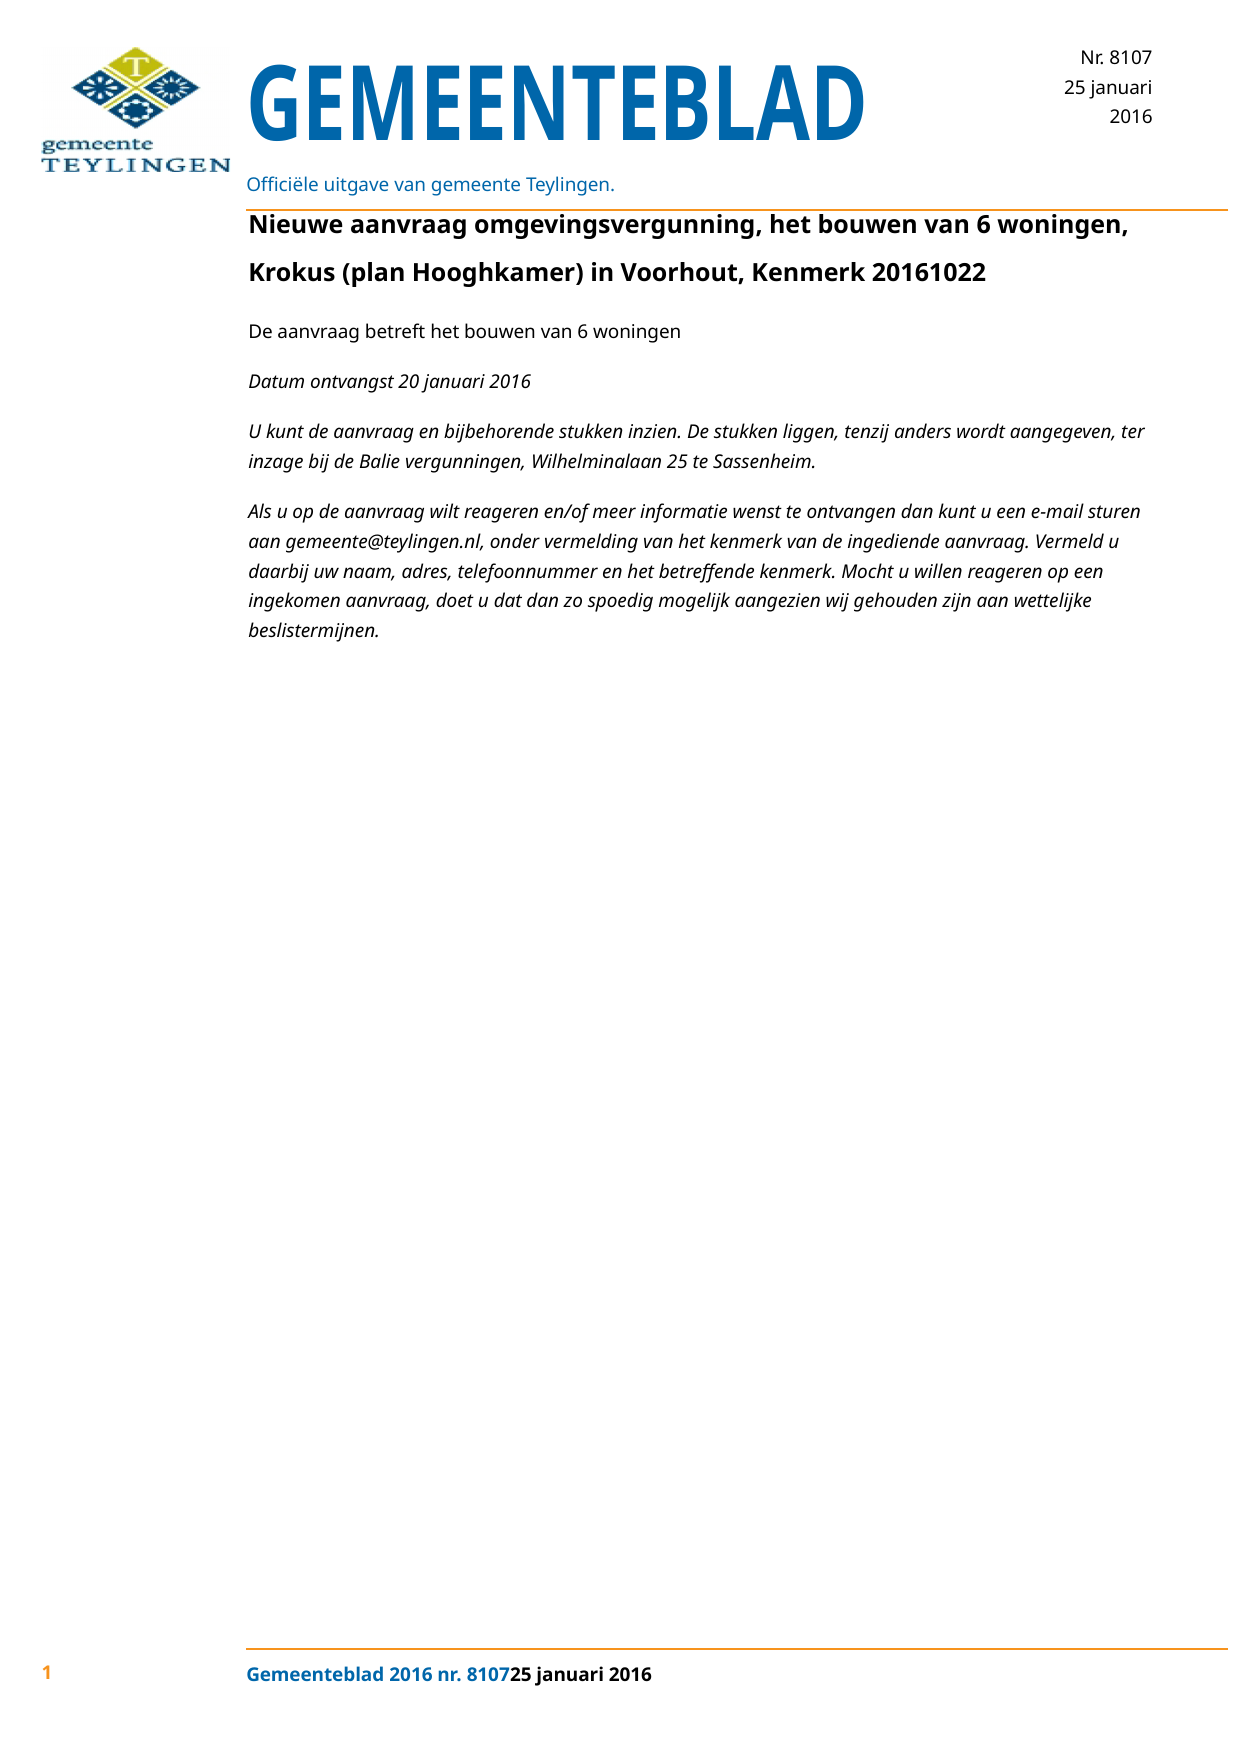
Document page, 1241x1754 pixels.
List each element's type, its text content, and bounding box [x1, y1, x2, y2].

text Als u op de aanvraag wilt reageren en/of meer informatie wenst te ontvangen dan kunt u een e-mail sturen aan gemeente@teylingen.nl, onder vermelding van het kenmerk van de ingediende aanvraag. Vermeld u daarbij uw naam, adres, telefoonnummer en het betreffende kenmerk. Mocht u willen reageren op een ingekomen aanvraag, doet u dat dan zo spoedig mogelijk aangezien wij gehouden zijn aan wettelijke beslistermijnen. [248, 499, 1152, 643]
text Nieuwe aanvraag omgevingsvergunning, het bouwen van 6 woningen, Krokus (plan Hooghkamer) in Voorhout, Kenmerk 20161022 [248, 211, 1152, 288]
picture [41, 47, 231, 172]
text Datum ontvangst 20 januari 2016 [248, 368, 1152, 394]
text U kunt de aanvraag en bijbehorende stukken inzien. De stukken liggen, tenzij anders wordt aangegeven, ter inzage bij de Balie vergunningen, Wilhelminalaan 25 te Sassenheim. [248, 419, 1152, 474]
text De aanvraag betreft het bouwen van 6 woningen [248, 318, 1152, 344]
